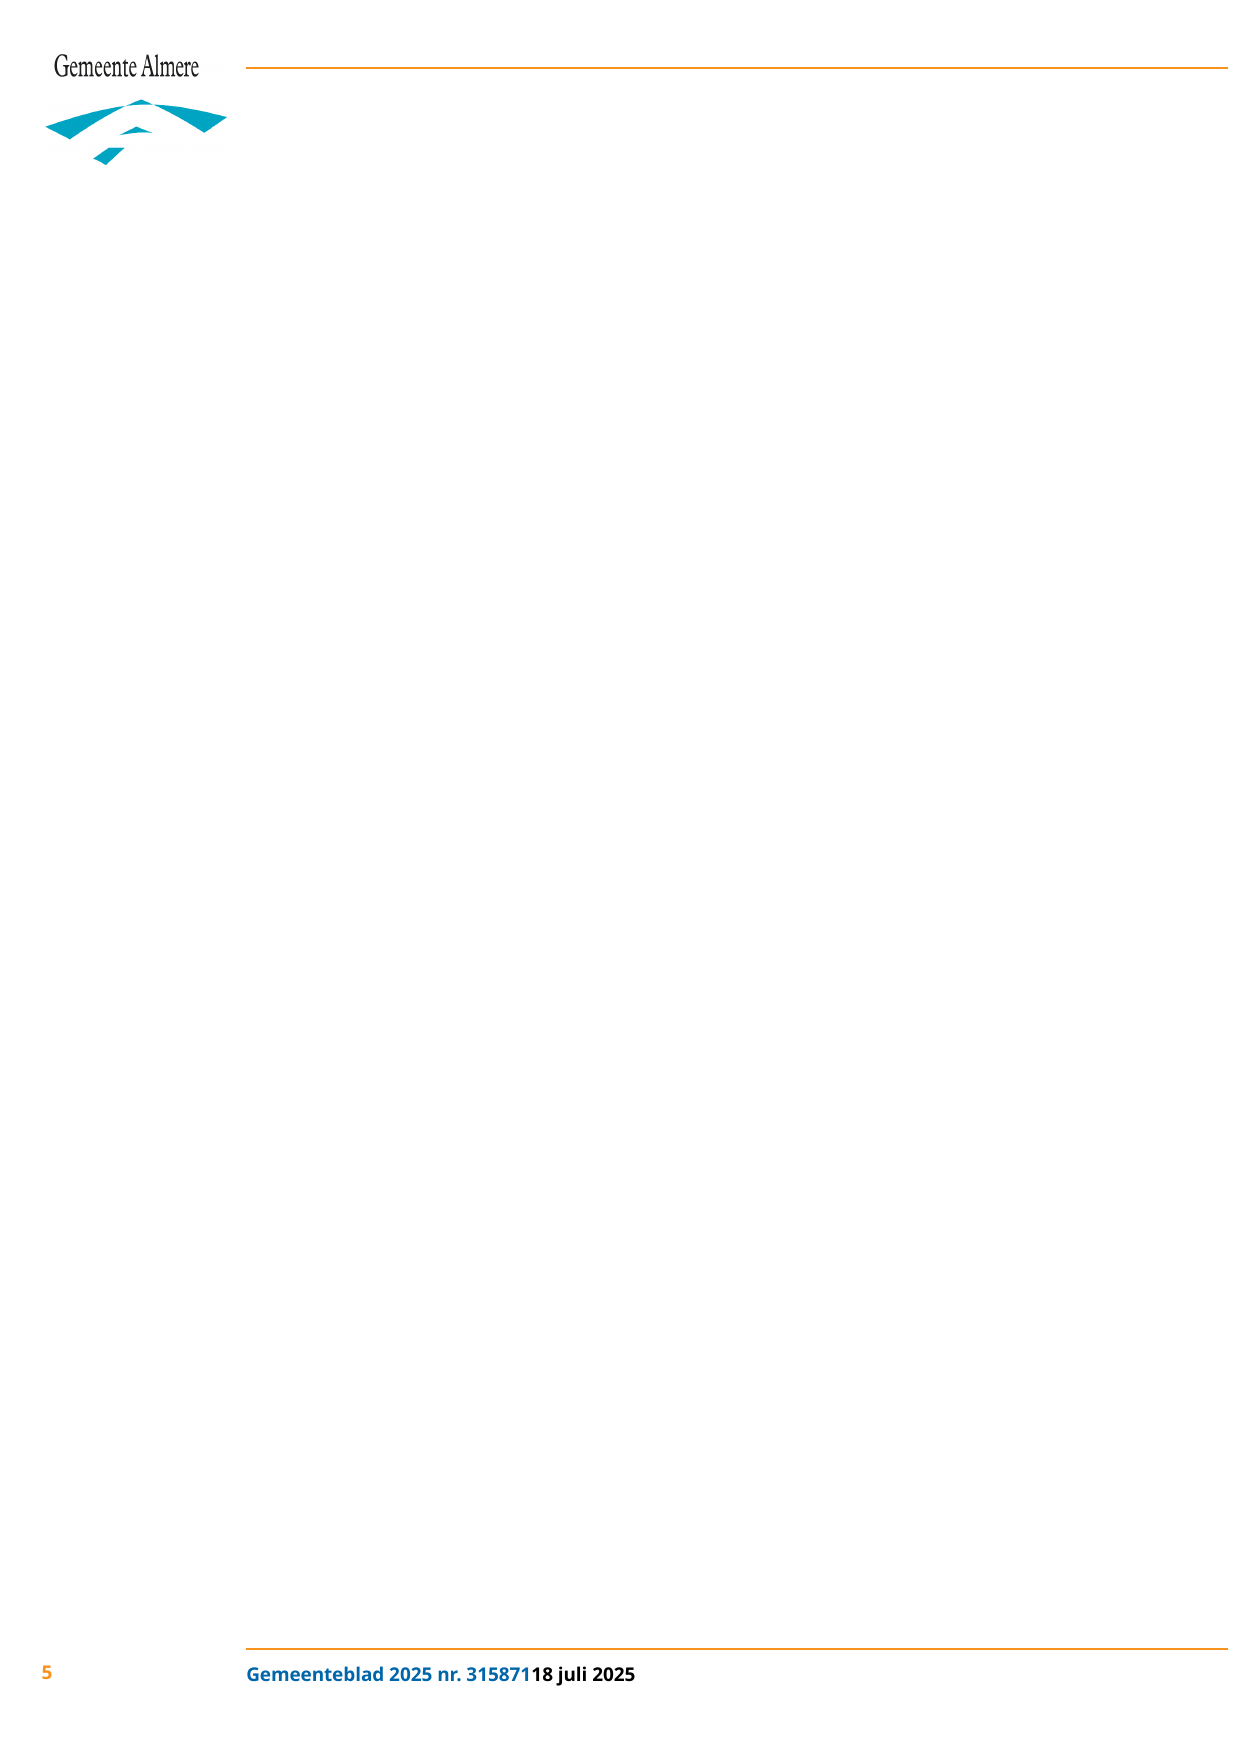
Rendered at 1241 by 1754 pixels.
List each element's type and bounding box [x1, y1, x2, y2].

picture [41, 47, 231, 172]
